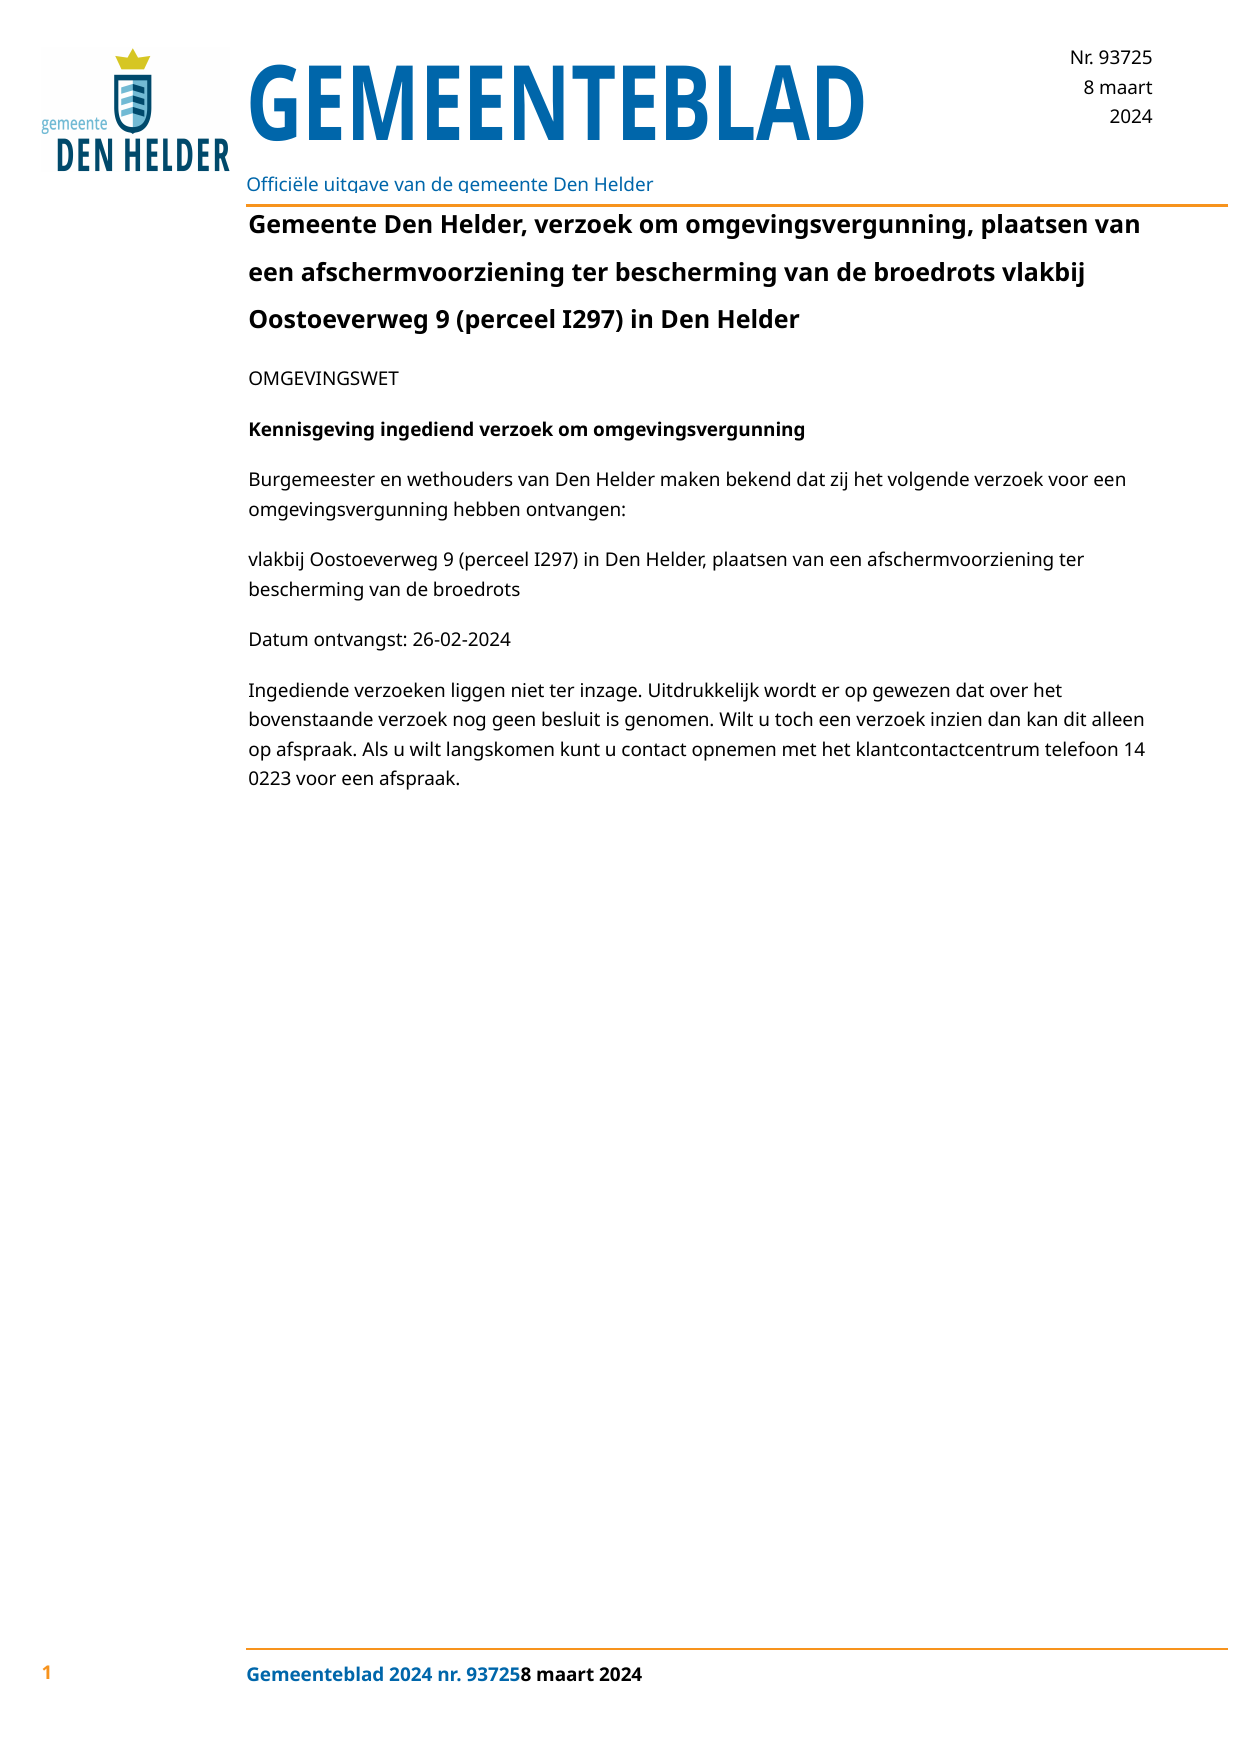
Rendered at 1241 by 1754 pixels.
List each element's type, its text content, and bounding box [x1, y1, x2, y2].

picture [130, 157, 135, 172]
text Ingediende verzoeken liggen niet ter inzage. Uitdrukkelijk wordt er op gewezen dat over het bovenstaande verzoek nog geen besluit is genomen. Wilt u toch een verzoek inzien dan kan dit alleen op afspraak. Als u wilt langskomen kunt u contact opnemen met het klantcontactcentrum telefoon 14 0223 voor een afspraak. [248, 677, 1152, 791]
picture [220, 160, 224, 172]
picture [100, 154, 106, 172]
picture [182, 144, 187, 165]
text vlakbij Oostoeverweg 9 (perceel I297) in Den Helder, plaatsen van een afschermvoorziening ter bescherming van de broedrots [248, 546, 1152, 602]
text OMGEVINGSWET [248, 366, 1152, 391]
text Gemeente Den Helder, verzoek om omgevingsvergunning, plaatsen van een afschermvoorziening ter bescherming van de broedrots vlakbij Oostoeverweg 9 (perceel I297) in Den Helder [248, 207, 1152, 336]
picture [63, 144, 68, 165]
text Burgemeester en wethouders van Den Helder maken bekend dat zij het volgende verzoek voor een omgevingsvergunning hebben ontvangen: [248, 466, 1152, 522]
text Kennisgeving ingediend verzoek om omgevingsvergunning [248, 416, 1152, 442]
picture [41, 47, 231, 172]
text Datum ontvangst: 26-02-2024 [248, 626, 1152, 652]
